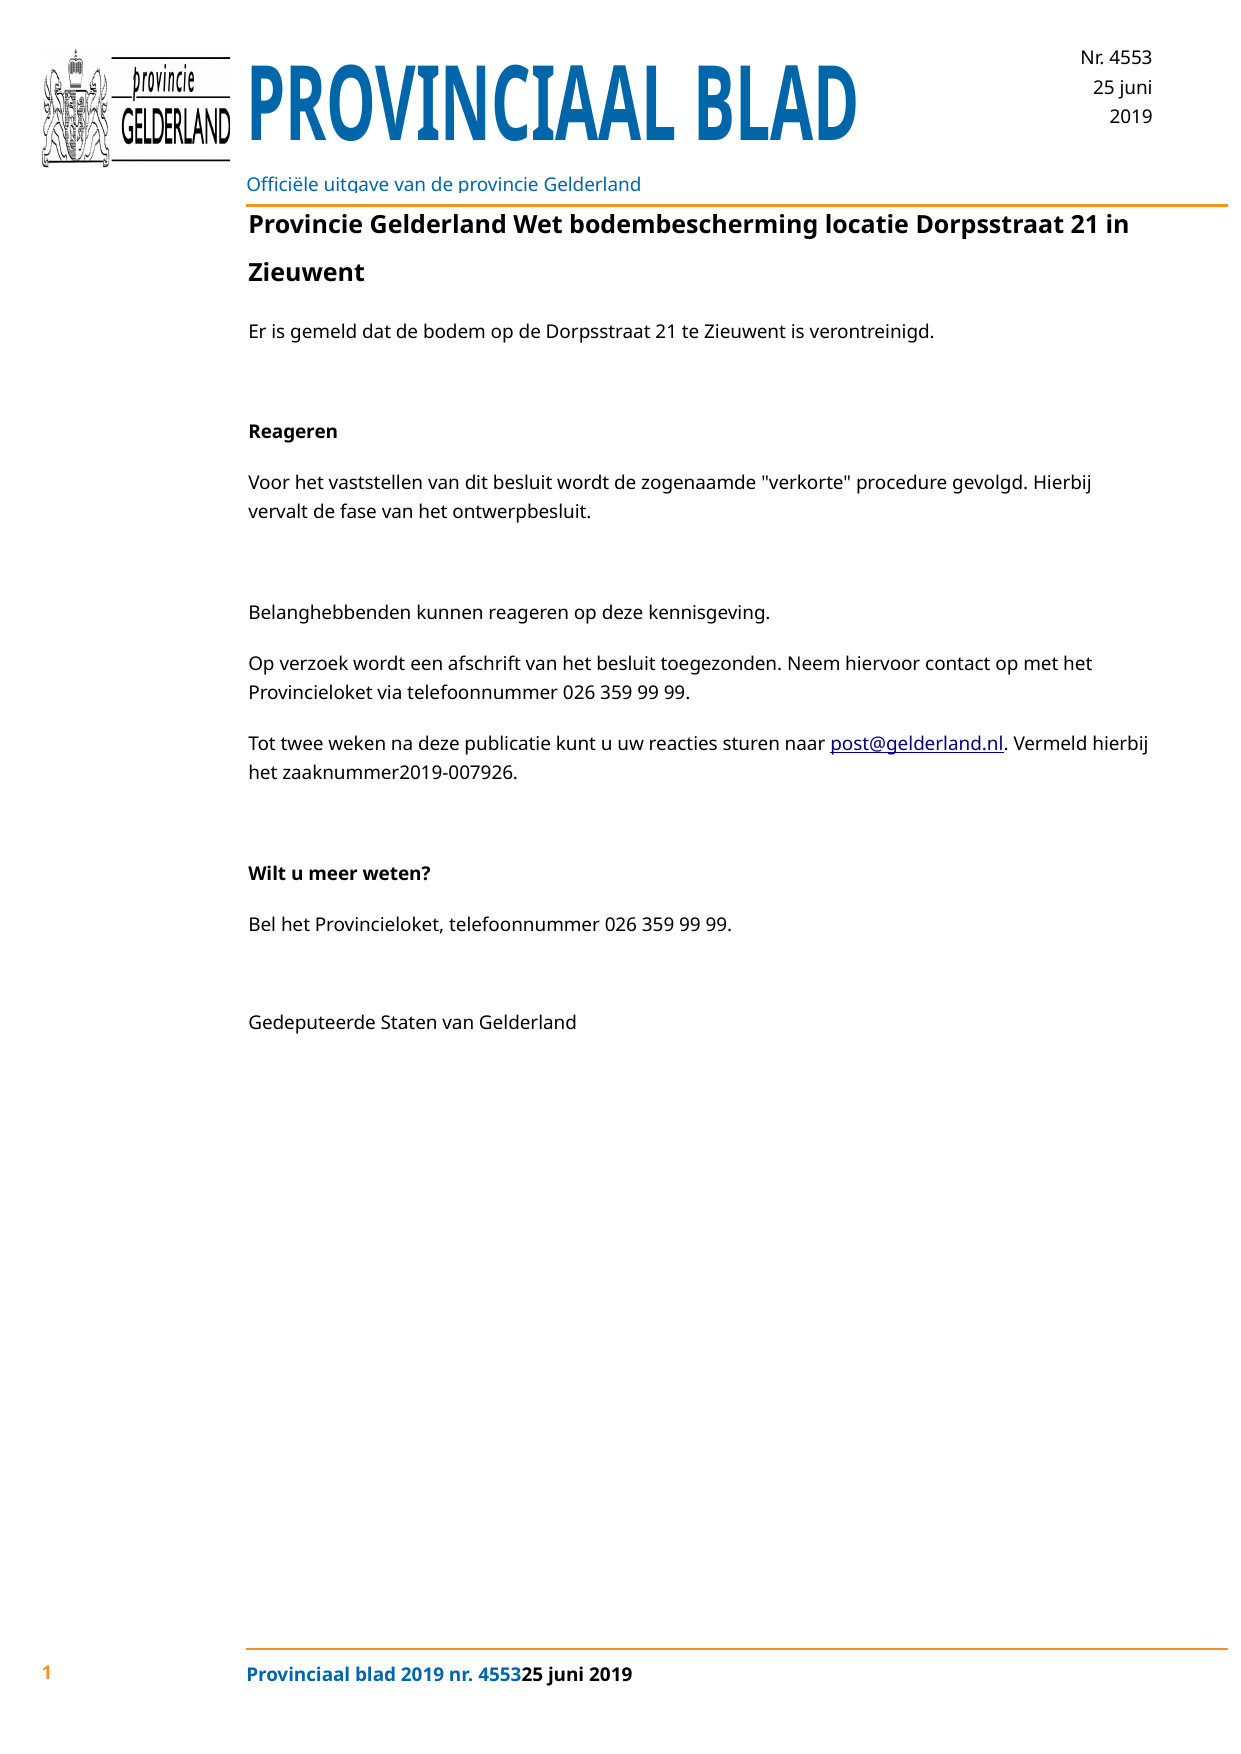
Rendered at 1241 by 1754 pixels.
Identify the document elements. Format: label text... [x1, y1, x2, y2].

text Wilt u meer weten? [248, 860, 1152, 886]
text Bel het Provincieloket, telefoonnummer 026 359 99 99. [248, 911, 1152, 937]
text Op verzoek wordt een afschrift van het besluit toegezonden. Neem hiervoor contact op met het Provincieloket via telefoonnummer 026 359 99 99. [248, 650, 1152, 705]
text Gedeputeerde Staten van Gelderland [248, 1009, 1152, 1035]
picture [41, 47, 231, 172]
text Provincie Gelderland Wet bodembescherming locatie Dorpsstraat 21 in Zieuwent [248, 207, 1152, 288]
text Reageren [248, 419, 1152, 444]
text Voor het vaststellen van dit besluit wordt de zogenaamde "verkorte" procedure gevolgd. Hierbij vervalt de fase van het ontwerpbesluit. [248, 469, 1152, 524]
text Er is gemeld dat de bodem op de Dorpsstraat 21 te Zieuwent is verontreinigd. [248, 318, 1152, 344]
text Tot twee weken na deze publicatie kunt u uw reacties sturen naar post@gelderland.nl. Vermeld hierbij het zaaknummer2019-007926. [248, 730, 1152, 785]
text Belanghebbenden kunnen reageren op deze kennisgeving. [248, 599, 1152, 625]
